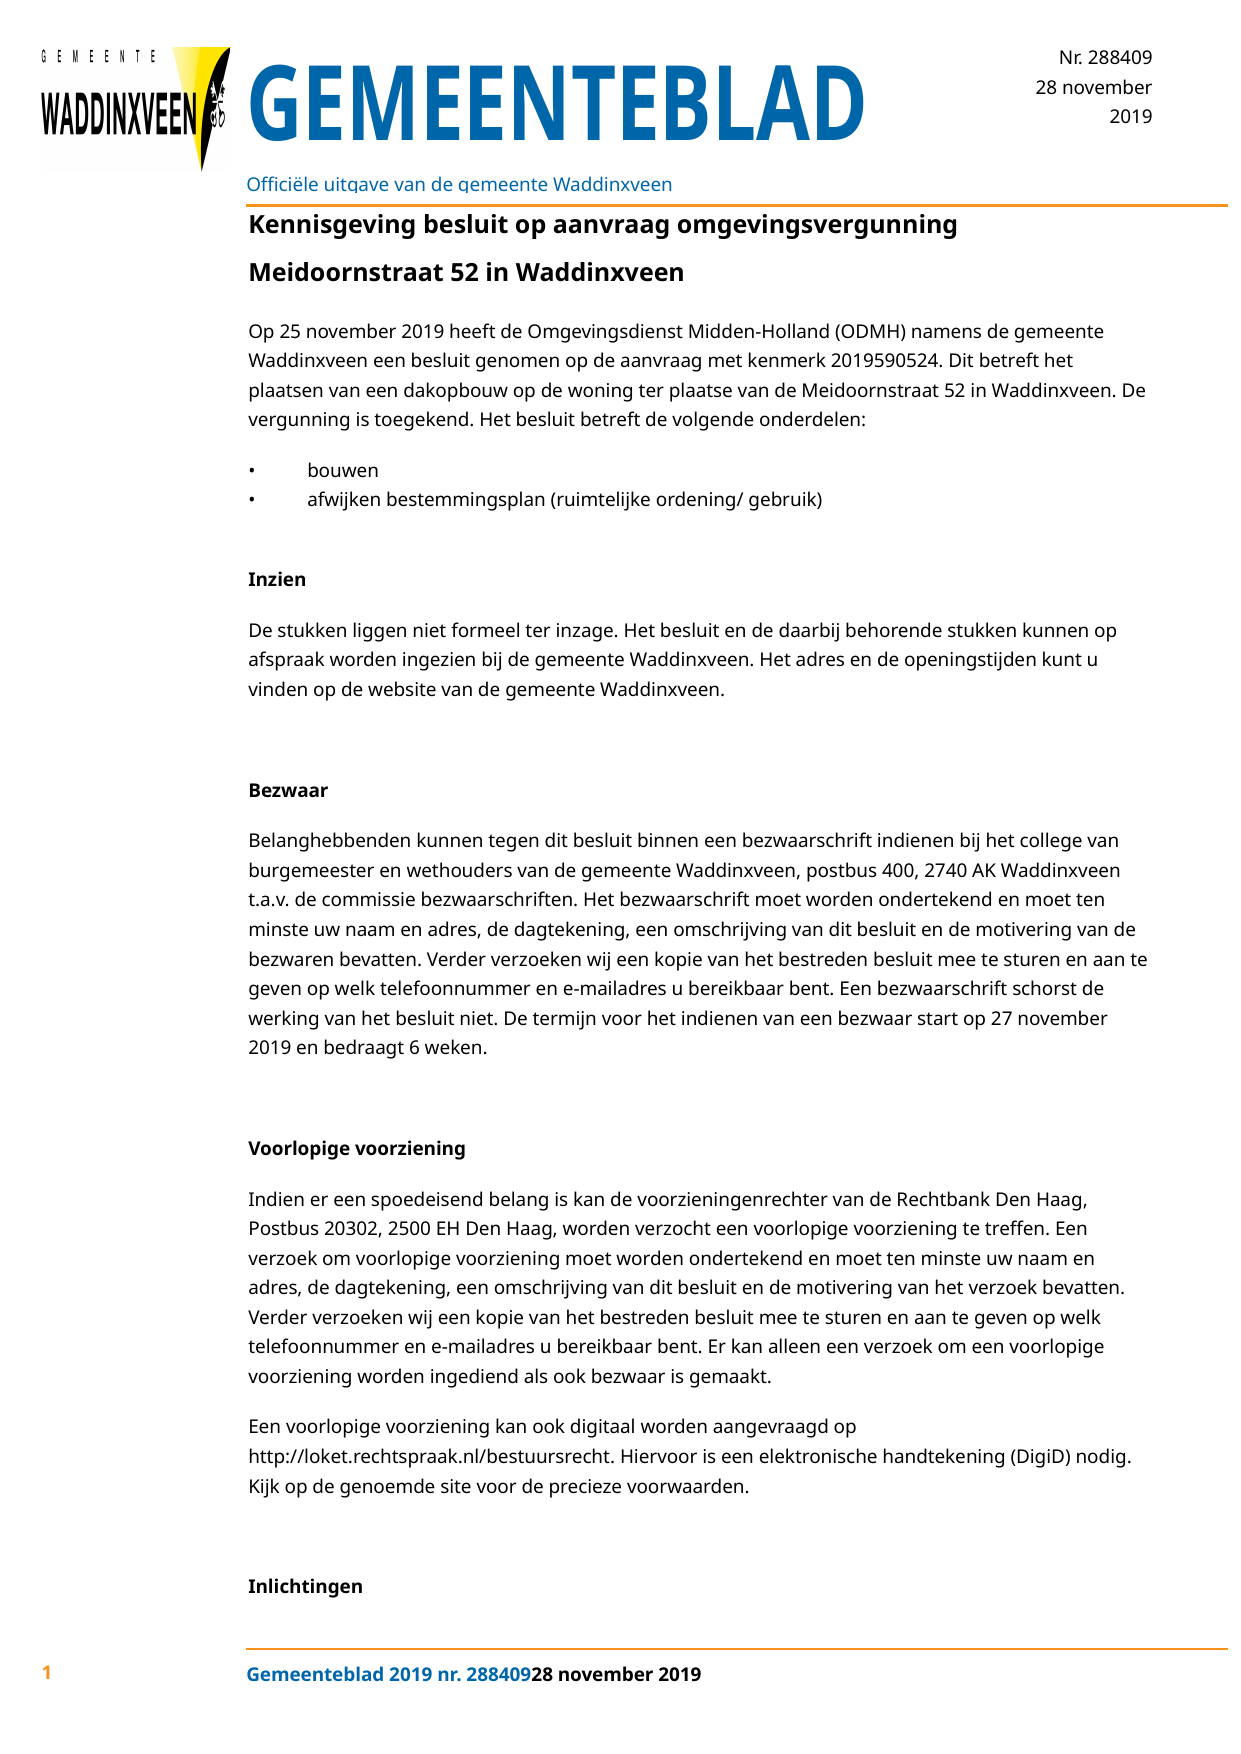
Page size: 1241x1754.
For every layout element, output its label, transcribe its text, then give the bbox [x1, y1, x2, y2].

list bouwen [248, 457, 1152, 483]
text Op 25 november 2019 heeft de Omgevingsdienst Midden-Holland (ODMH) namens de gemeente Waddinxveen een besluit genomen op de aanvraag met kenmerk 2019590524. Dit betreft het plaatsen van een dakopbouw op de woning ter plaatse van de Meidoornstraat 52 in Waddinxveen. De vergunning is toegekend. Het besluit betreft de volgende onderdelen: [248, 318, 1152, 432]
list afwijken bestemmingsplan (ruimtelijke ordening/ gebruik) [248, 487, 1152, 512]
text Bezwaar [248, 777, 1152, 803]
text Belanghebbenden kunnen tegen dit besluit binnen een bezwaarschrift indienen bij het college van burgemeester en wethouders van de gemeente Waddinxveen, postbus 400, 2740 AK Waddinxveen t.a.v. de commissie bezwaarschriften. Het bezwaarschrift moet worden ondertekend en moet ten minste uw naam en adres, de dagtekening, een omschrijving van dit besluit en de motivering van de bezwaren bevatten. Verder verzoeken wij een kopie van het bestreden besluit mee te sturen en aan te geven op welk telefoonnummer en e-mailadres u bereikbaar bent. Een bezwaarschrift schorst de werking van het besluit niet. De termijn voor het indienen van een bezwaar start op 27 november 2019 en bedraagt 6 weken. [248, 827, 1152, 1060]
text Inlichtingen [248, 1574, 1152, 1599]
picture [41, 47, 231, 172]
text Een voorlopige voorziening kan ook digitaal worden aangevraagd op http://loket.rechtspraak.nl/bestuursrecht. Hiervoor is een elektronische handtekening (DigiD) nodig. Kijk op de genoemde site voor de precieze voorwaarden. [248, 1414, 1152, 1499]
text Indien er een spoedeisend belang is kan de voorzieningenrechter van de Rechtbank Den Haag, Postbus 20302, 2500 EH Den Haag, worden verzocht een voorlopige voorziening te treffen. Een verzoek om voorlopige voorziening moet worden ondertekend en moet ten minste uw naam en adres, de dagtekening, een omschrijving van dit besluit en de motivering van het verzoek bevatten. Verder verzoeken wij een kopie van het bestreden besluit mee te sturen en aan te geven op welk telefoonnummer en e-mailadres u bereikbaar bent. Er kan alleen een verzoek om een voorlopige voorziening worden ingediend als ook bezwaar is gemaakt. [248, 1186, 1152, 1389]
text Inzien [248, 567, 1152, 592]
text De stukken liggen niet formeel ter inzage. Het besluit en de daarbij behorende stukken kunnen op afspraak worden ingezien bij de gemeente Waddinxveen. Het adres en de openingstijden kunt u vinden op de website van de gemeente Waddinxveen. [248, 617, 1152, 702]
text Voorlopige voorziening [248, 1135, 1152, 1161]
text Kennisgeving besluit op aanvraag omgevingsvergunning Meidoornstraat 52 in Waddinxveen [248, 207, 1152, 288]
